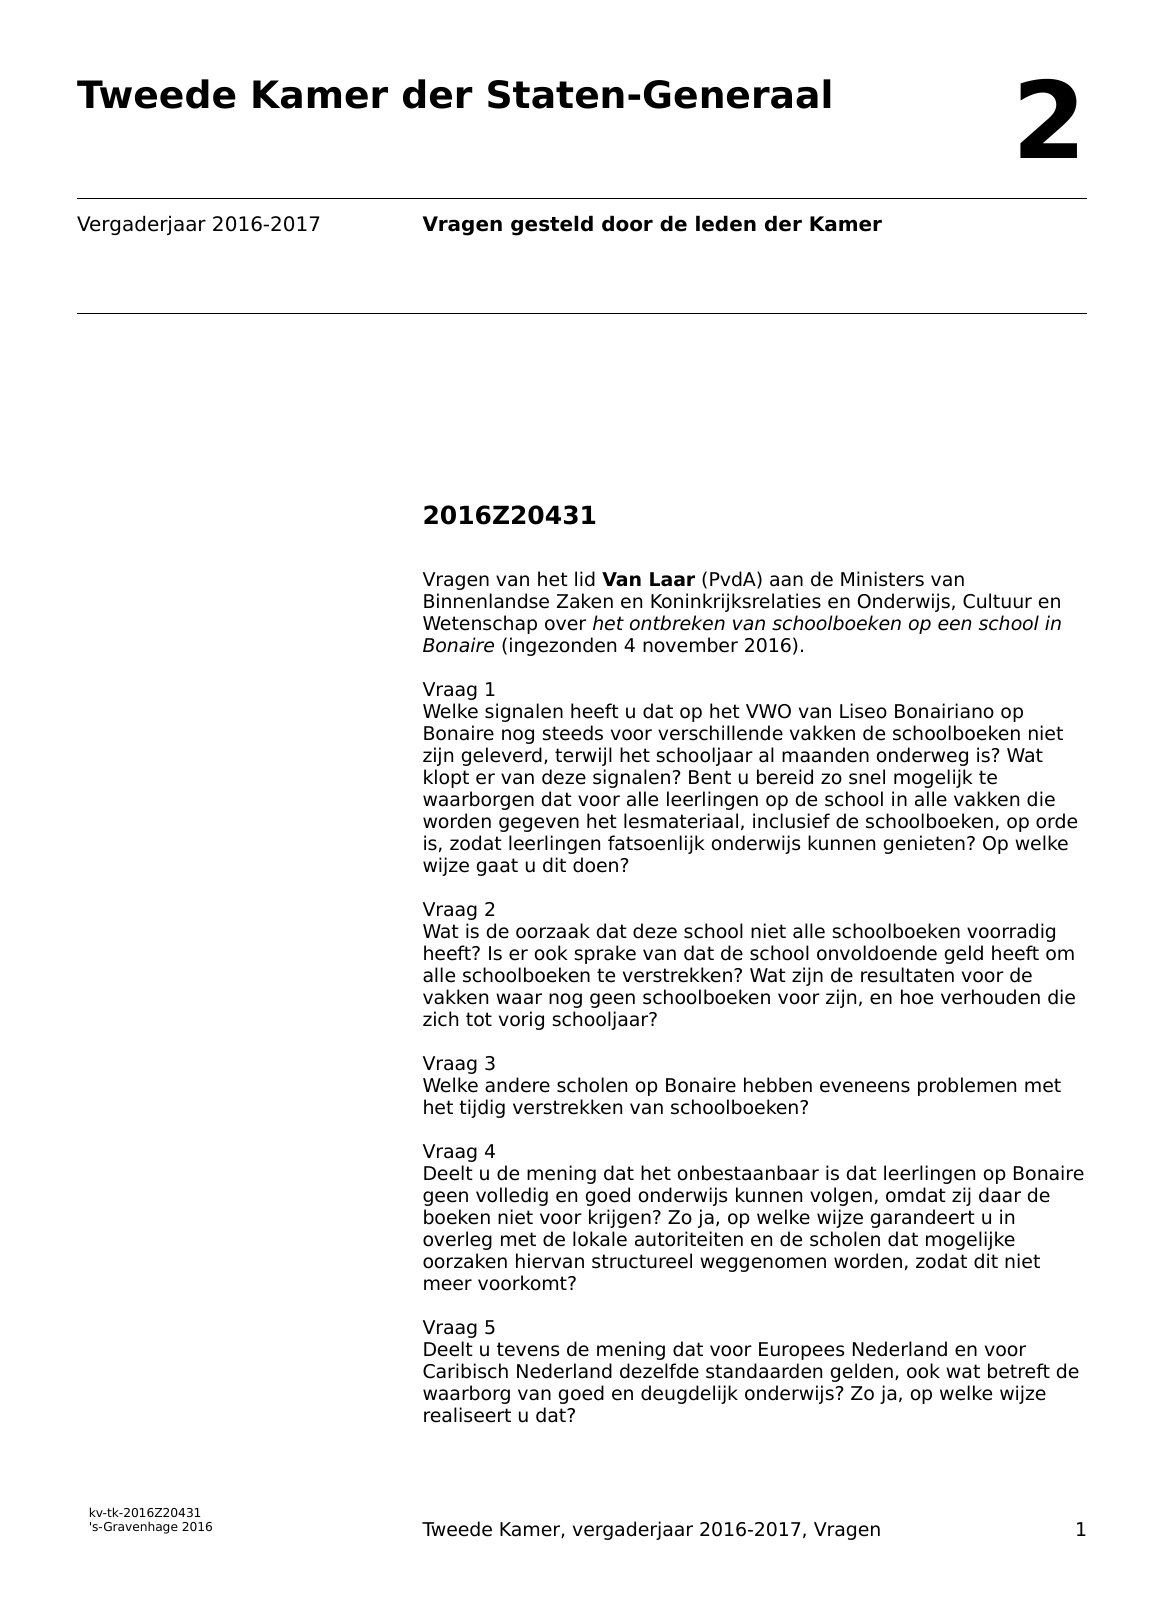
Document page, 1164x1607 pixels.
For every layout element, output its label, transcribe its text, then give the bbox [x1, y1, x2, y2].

text Vragen van het lid Van Laar (PvdA) aan de Ministers van Binnenlandse Zaken en Koninkrijksrelaties en Onderwijs, Cultuur en Wetenschap over het ontbreken van schoolboeken op een school in Bonaire (ingezonden 4 november 2016). [422, 569, 1087, 657]
text Vraag 4 [422, 1141, 1087, 1163]
table_cell Vragen gesteld door de leden der Kamer [422, 199, 1087, 313]
text Welke andere scholen op Bonaire hebben eveneens problemen met het tijdig verstrekken van schoolboeken? [422, 1075, 1087, 1119]
table_cell Vergaderjaar 2016-2017 [77, 199, 422, 313]
text Vraag 3 [422, 1053, 1087, 1075]
table_header Tweede Kamer der Staten-Generaal [77, 59, 886, 198]
text kv-tk-2016Z20431 [88, 1506, 323, 1520]
text Vraag 5 [422, 1317, 1087, 1339]
text Welke signalen heeft u dat op het VWO van Liseo Bonairiano op Bonaire nog steeds voor verschillende vakken de schoolboeken niet zijn geleverd, terwijl het schooljaar al maanden onderweg is? Wat klopt er van deze signalen? Bent u bereid zo snel mogelijk te waarborgen dat voor alle leerlingen op de school in alle vakken die worden gegeven het lesmateriaal, inclusief de schoolboeken, op orde is, zodat leerlingen fatsoenlijk onderwijs kunnen genieten? Op welke wijze gaat u dit doen? [422, 701, 1087, 877]
text 's-Gravenhage 2016 [88, 1520, 323, 1534]
text Deelt u tevens de mening dat voor Europees Nederland en voor Caribisch Nederland dezelfde standaarden gelden, ook wat betreft de waarborg van goed en deugdelijk onderwijs? Zo ja, op welke wijze realiseert u dat? [422, 1339, 1087, 1427]
text Deelt u de mening dat het onbestaanbaar is dat leerlingen op Bonaire geen volledig en goed onderwijs kunnen volgen, omdat zij daar de boeken niet voor krijgen? Zo ja, op welke wijze garandeert u in overleg met de lokale autoriteiten en de scholen dat mogelijke oorzaken hiervan structureel weggenomen worden, zodat dit niet meer voorkomt? [422, 1163, 1087, 1295]
text Vraag 2 [422, 899, 1087, 921]
table_header 2 [886, 59, 1087, 198]
text Wat is de oorzaak dat deze school niet alle schoolboeken voorradig heeft? Is er ook sprake van dat de school onvoldoende geld heeft om alle schoolboeken te verstrekken? Wat zijn de resultaten voor de vakken waar nog geen schoolboeken voor zijn, en hoe verhouden die zich tot vorig schooljaar? [422, 921, 1087, 1031]
text Vraag 1 [422, 679, 1087, 701]
text 2016Z20431 [422, 501, 1087, 531]
